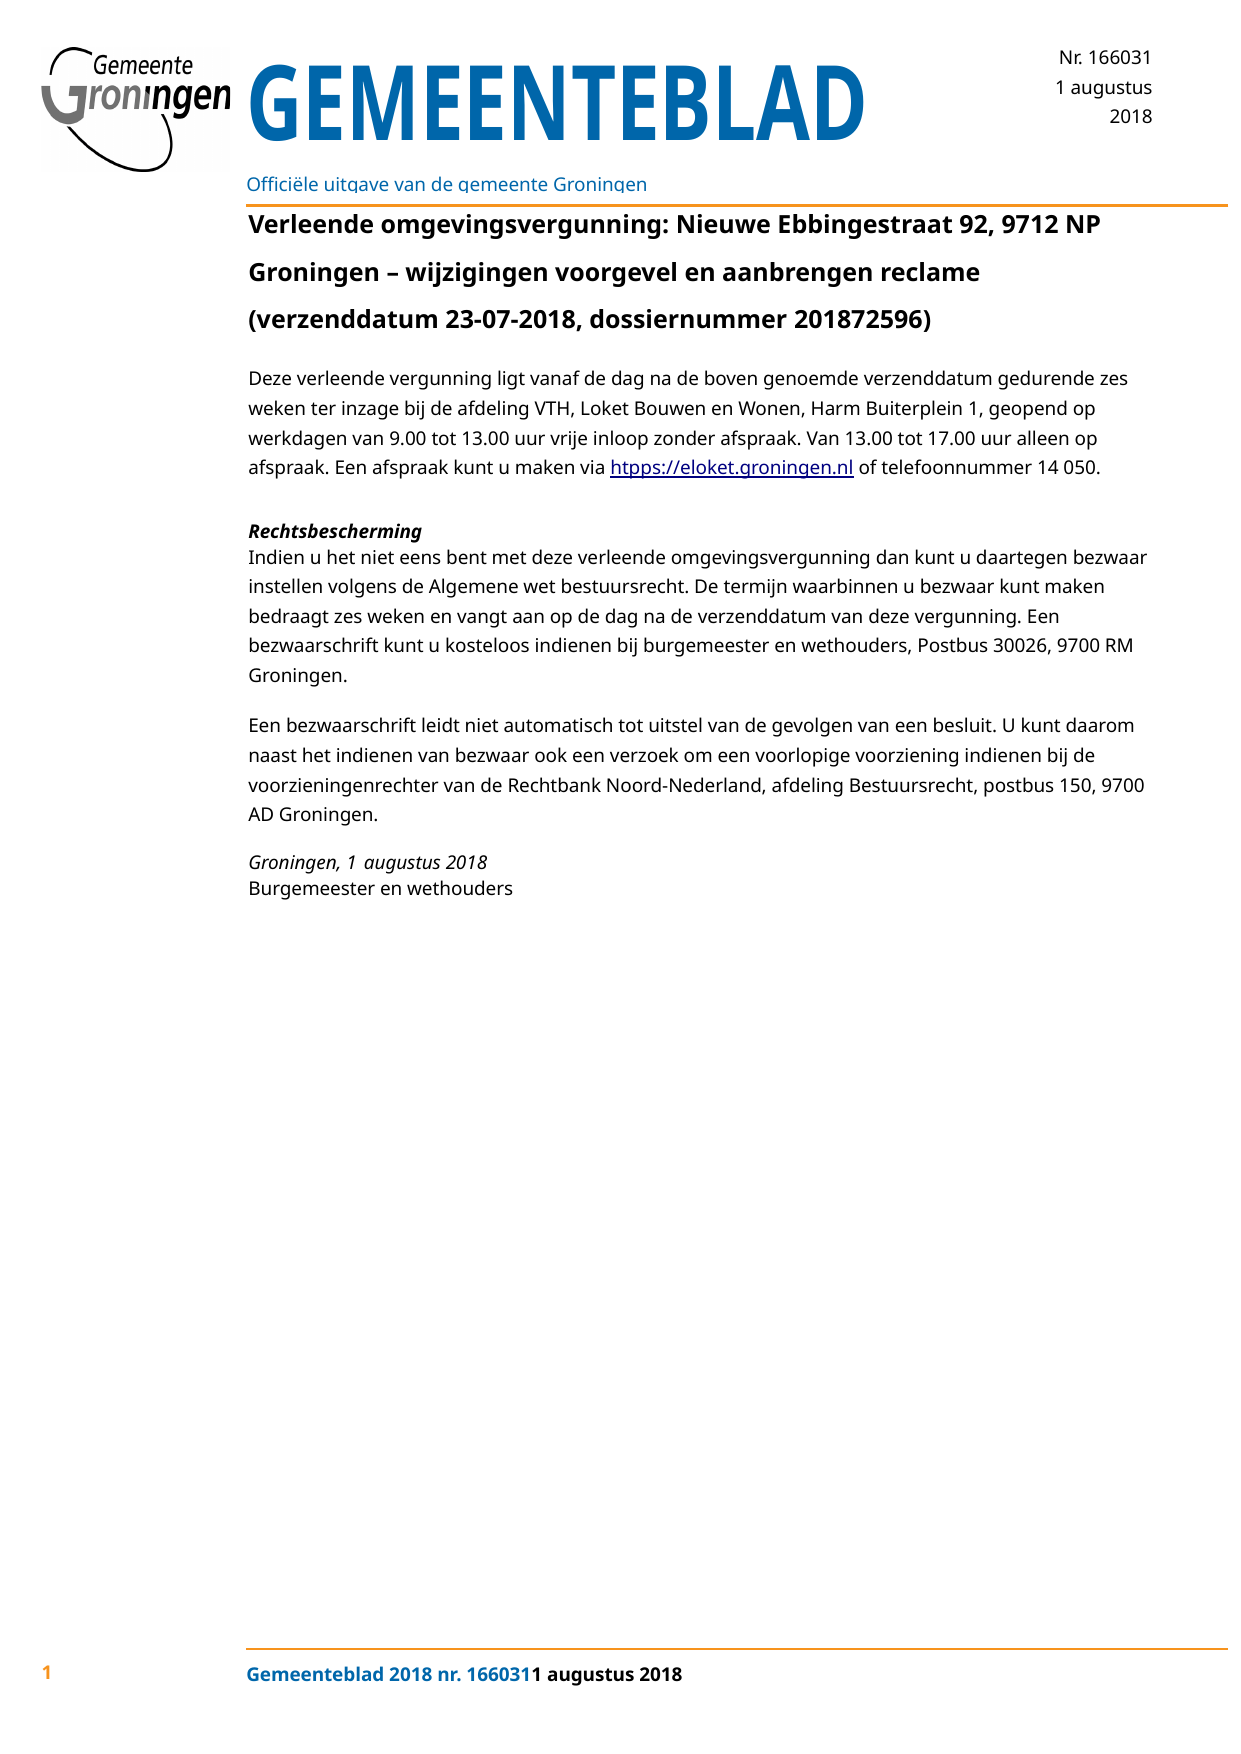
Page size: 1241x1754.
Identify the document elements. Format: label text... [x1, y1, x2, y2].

text Deze verleende vergunning ligt vanaf de dag na de boven genoemde verzenddatum gedurende zes weken ter inzage bij de afdeling VTH, Loket Bouwen en Wonen, Harm Buiterplein 1, geopend op werkdagen van 9.00 tot 13.00 uur vrije inloop zonder afspraak. Van 13.00 tot 17.00 uur alleen op afspraak. Een afspraak kunt u maken via htpps://eloket.groningen.nl of telefoonnummer 14 050. [248, 366, 1152, 480]
picture [41, 47, 231, 172]
text Rechtsbescherming [248, 518, 1152, 544]
text Groningen, 1 augustus 2018 [248, 849, 1152, 875]
text Verleende omgevingsvergunning: Nieuwe Ebbingestraat 92, 9712 NP Groningen – wijzigingen voorgevel en aanbrengen reclame (verzenddatum 23-07-2018, dossiernummer 201872596) [248, 207, 1152, 336]
text Een bezwaarschrift leidt niet automatisch tot uitstel van de gevolgen van een besluit. U kunt daarom naast het indienen van bezwaar ook een verzoek om een voorlopige voorziening indienen bij de voorzieningenrechter van de Rechtbank Noord-Nederland, afdeling Bestuursrecht, postbus 150, 9700 AD Groningen. [248, 713, 1152, 827]
text Burgemeester en wethouders [248, 875, 1152, 901]
text Indien u het niet eens bent met deze verleende omgevingsvergunning dan kunt u daartegen bezwaar instellen volgens de Algemene wet bestuursrecht. De termijn waarbinnen u bezwaar kunt maken bedraagt zes weken en vangt aan op de dag na de verzenddatum van deze vergunning. Een bezwaarschrift kunt u kosteloos indienen bij burgemeester en wethouders, Postbus 30026, 9700 RM Groningen. [248, 544, 1152, 688]
